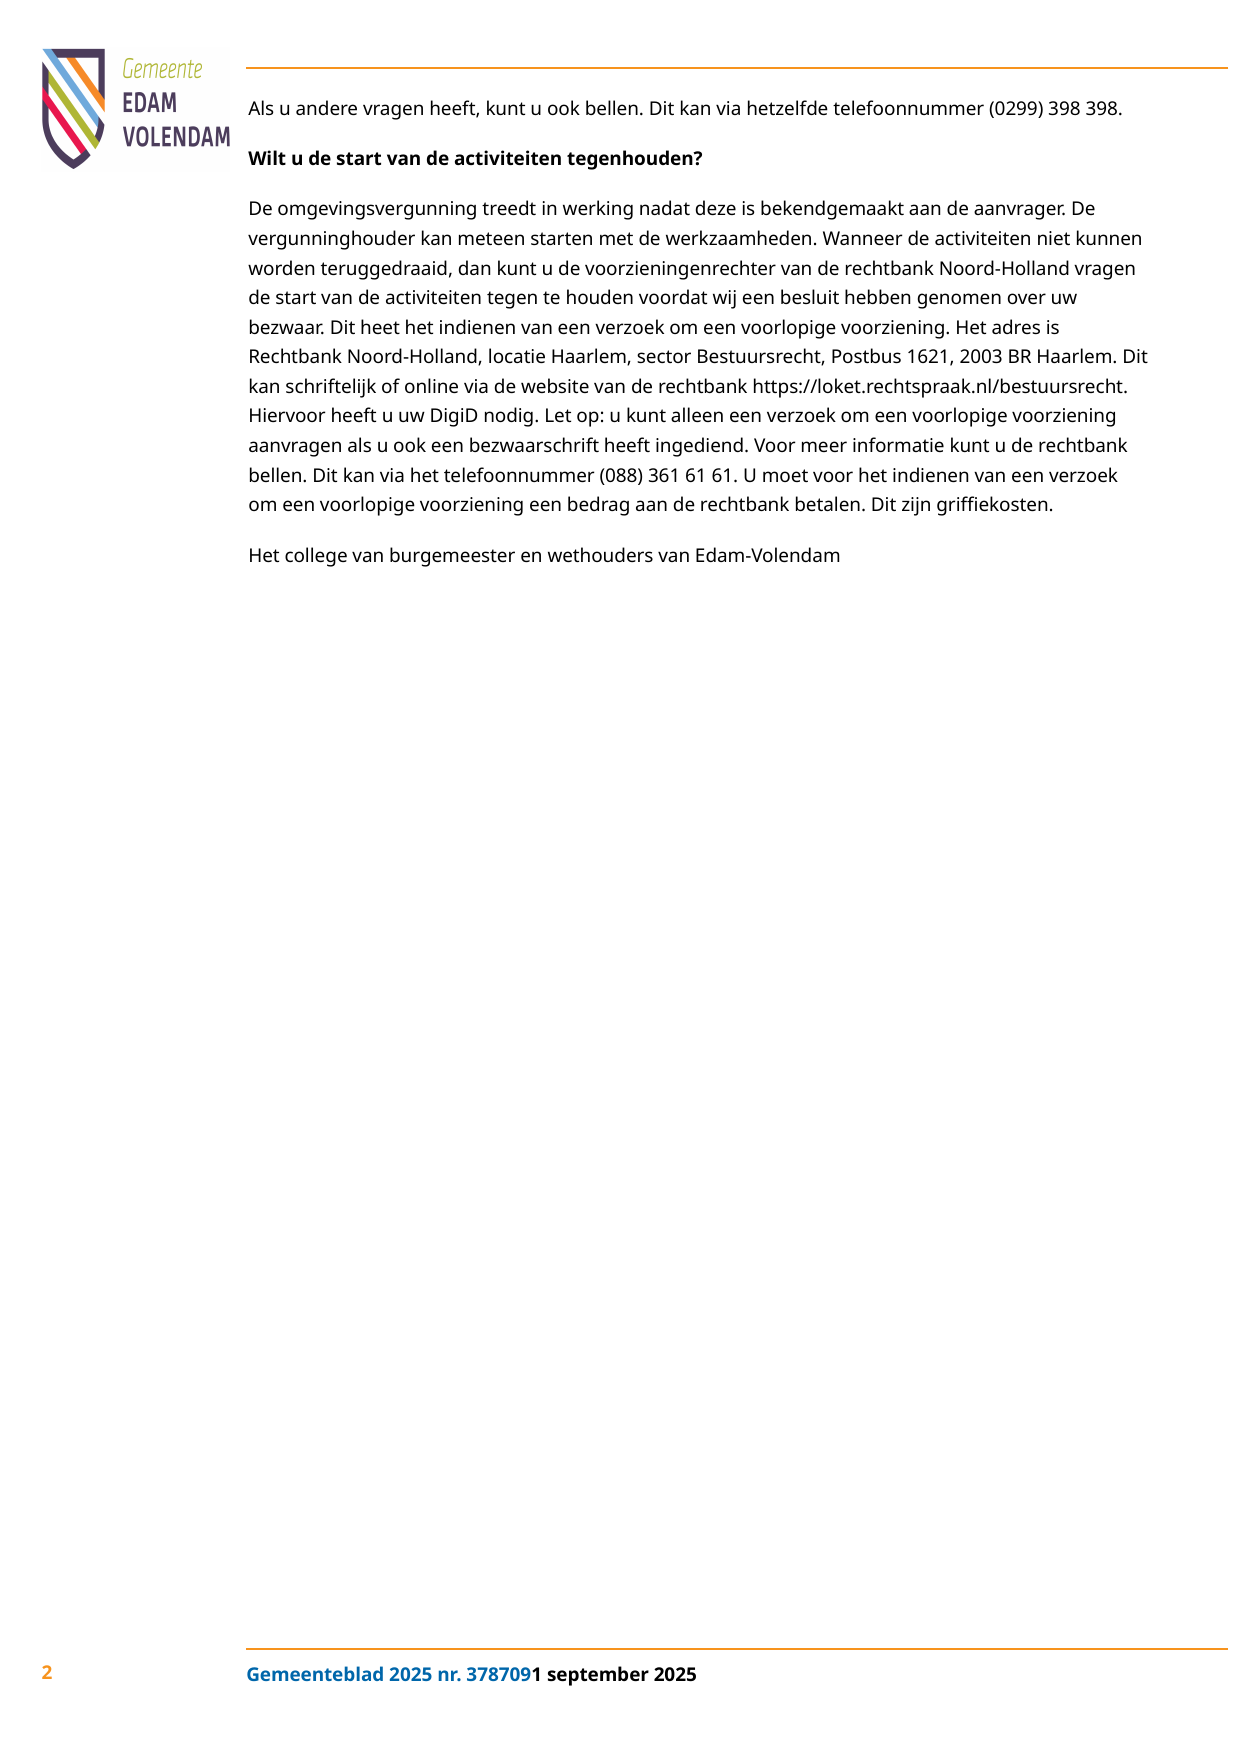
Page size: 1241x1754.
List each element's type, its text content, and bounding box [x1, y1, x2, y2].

text Het college van burgemeester en wethouders van Edam-Volendam [248, 542, 1152, 568]
picture [41, 47, 231, 172]
text De omgevingsvergunning treedt in werking nadat deze is bekendgemaakt aan de aanvrager. De vergunninghouder kan meteen starten met de werkzaamheden. Wanneer de activiteiten niet kunnen worden teruggedraaid, dan kunt u de voorzieningenrechter van de rechtbank Noord-Holland vragen de start van de activiteiten tegen te houden voordat wij een besluit hebben genomen over uw bezwaar. Dit heet het indienen van een verzoek om een voorlopige voorziening. Het adres is Rechtbank Noord-Holland, locatie Haarlem, sector Bestuursrecht, Postbus 1621, 2003 BR Haarlem. Dit kan schriftelijk of online via de website van de rechtbank https://loket.rechtspraak.nl/bestuursrecht. Hiervoor heeft u uw DigiD nodig. Let op: u kunt alleen een verzoek om een voorlopige voorziening aanvragen als u ook een bezwaarschrift heeft ingediend. Voor meer informatie kunt u de rechtbank bellen. Dit kan via het telefoonnummer (088) 361 61 61. U moet voor het indienen van een verzoek om een voorlopige voorziening een bedrag aan de rechtbank betalen. Dit zijn griffiekosten. [248, 196, 1152, 517]
text Wilt u de start van de activiteiten tegenhouden? [248, 145, 1152, 171]
text Als u andere vragen heeft, kunt u ook bellen. Dit kan via hetzelfde telefoonnummer (0299) 398 398. [248, 95, 1152, 121]
